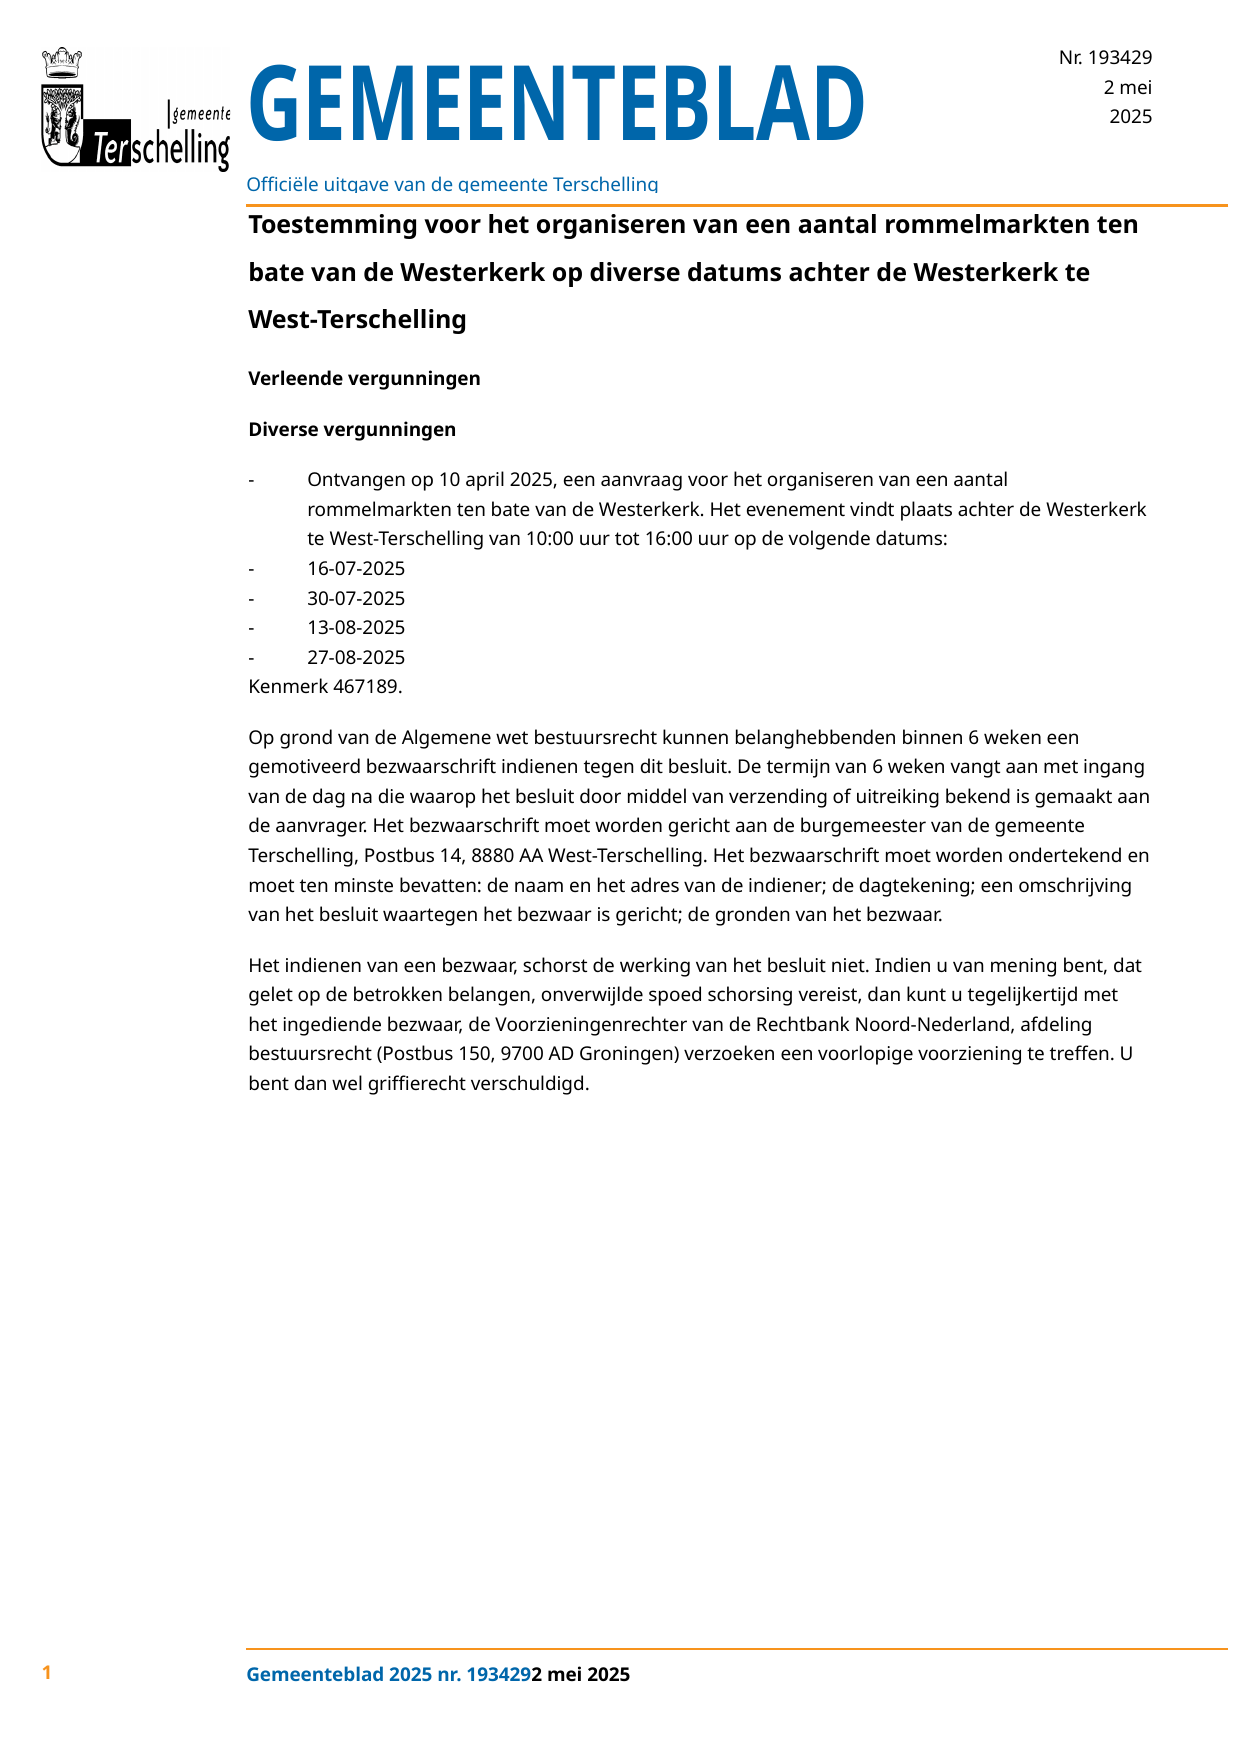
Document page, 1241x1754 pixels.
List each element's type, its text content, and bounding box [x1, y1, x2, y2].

list 30-07-2025 [248, 585, 1152, 610]
text Toestemming voor het organiseren van een aantal rommelmarkten ten bate van de Westerkerk op diverse datums achter de Westerkerk te West-Terschelling [248, 207, 1152, 336]
list 16-07-2025 [248, 555, 1152, 581]
list Ontvangen op 10 april 2025, een aanvraag voor het organiseren van een aantal rommelmarkten ten bate van de Westerkerk. Het evenement vindt plaats achter de Westerkerk te West-Terschelling van 10:00 uur tot 16:00 uur op de volgende datums: [248, 466, 1152, 551]
text Op grond van de Algemene wet bestuursrecht kunnen belanghebbenden binnen 6 weken een gemotiveerd bezwaarschrift indienen tegen dit besluit. De termijn van 6 weken vangt aan met ingang van de dag na die waarop het besluit door middel van verzending of uitreiking bekend is gemaakt aan de aanvrager. Het bezwaarschrift moet worden gericht aan de burgemeester van de gemeente Terschelling, Postbus 14, 8880 AA West-Terschelling. Het bezwaarschrift moet worden ondertekend en moet ten minste bevatten: de naam en het adres van de indiener; de dagtekening; een omschrijving van het besluit waartegen het bezwaar is gericht; de gronden van het bezwaar. [248, 724, 1152, 927]
text Verleende vergunningen [248, 366, 1152, 391]
list 27-08-2025 [248, 644, 1152, 669]
text Het indienen van een bezwaar, schorst de werking van het besluit niet. Indien u van mening bent, dat gelet op de betrokken belangen, onverwijlde spoed schorsing vereist, dan kunt u tegelijkertijd met het ingediende bezwaar, de Voorzieningenrechter van de Rechtbank Noord-Nederland, afdeling bestuursrecht (Postbus 150, 9700 AD Groningen) verzoeken een voorlopige voorziening te treffen. U bent dan wel griffierecht verschuldigd. [248, 952, 1152, 1096]
list 13-08-2025 [248, 614, 1152, 640]
text Kenmerk 467189. [248, 673, 1152, 699]
picture [41, 47, 231, 172]
text Diverse vergunningen [248, 416, 1152, 442]
